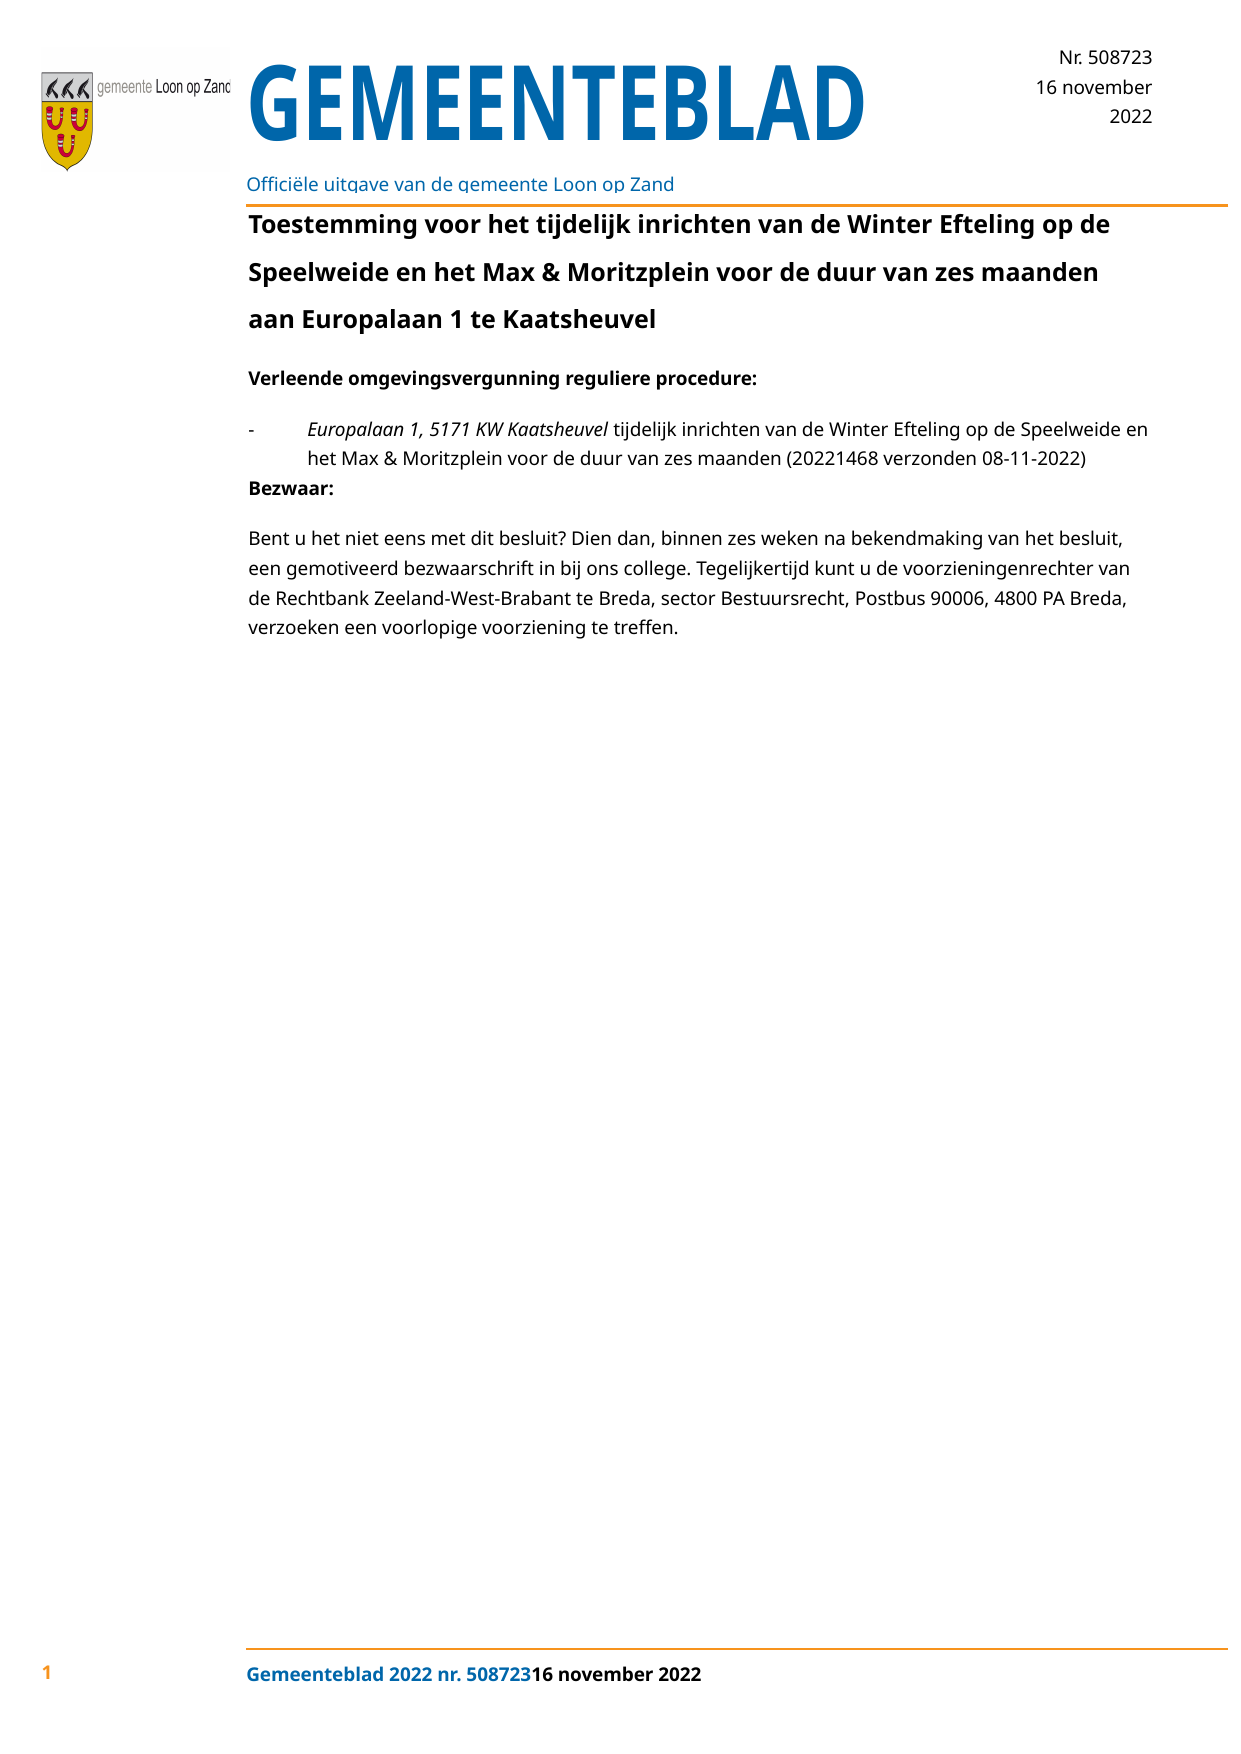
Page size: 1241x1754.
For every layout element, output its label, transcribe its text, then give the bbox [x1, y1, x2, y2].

text Bezwaar: [248, 475, 1152, 501]
list Europalaan 1, 5171 KW Kaatsheuvel tijdelijk inrichten van de Winter Efteling op de Speelweide en het Max & Moritzplein voor de duur van zes maanden (20221468 verzonden 08-11-2022) [248, 416, 1152, 471]
picture [41, 47, 231, 172]
text Verleende omgevingsvergunning reguliere procedure: [248, 366, 1152, 391]
text Toestemming voor het tijdelijk inrichten van de Winter Efteling op de Speelweide en het Max & Moritzplein voor de duur van zes maanden aan Europalaan 1 te Kaatsheuvel [248, 207, 1152, 336]
text Bent u het niet eens met dit besluit? Dien dan, binnen zes weken na bekendmaking van het besluit, een gemotiveerd bezwaarschrift in bij ons college. Tegelijkertijd kunt u de voorzieningenrechter van de Rechtbank Zeeland-West-Brabant te Breda, sector Bestuursrecht, Postbus 90006, 4800 PA Breda, verzoeken een voorlopige voorziening te treffen. [248, 526, 1152, 640]
